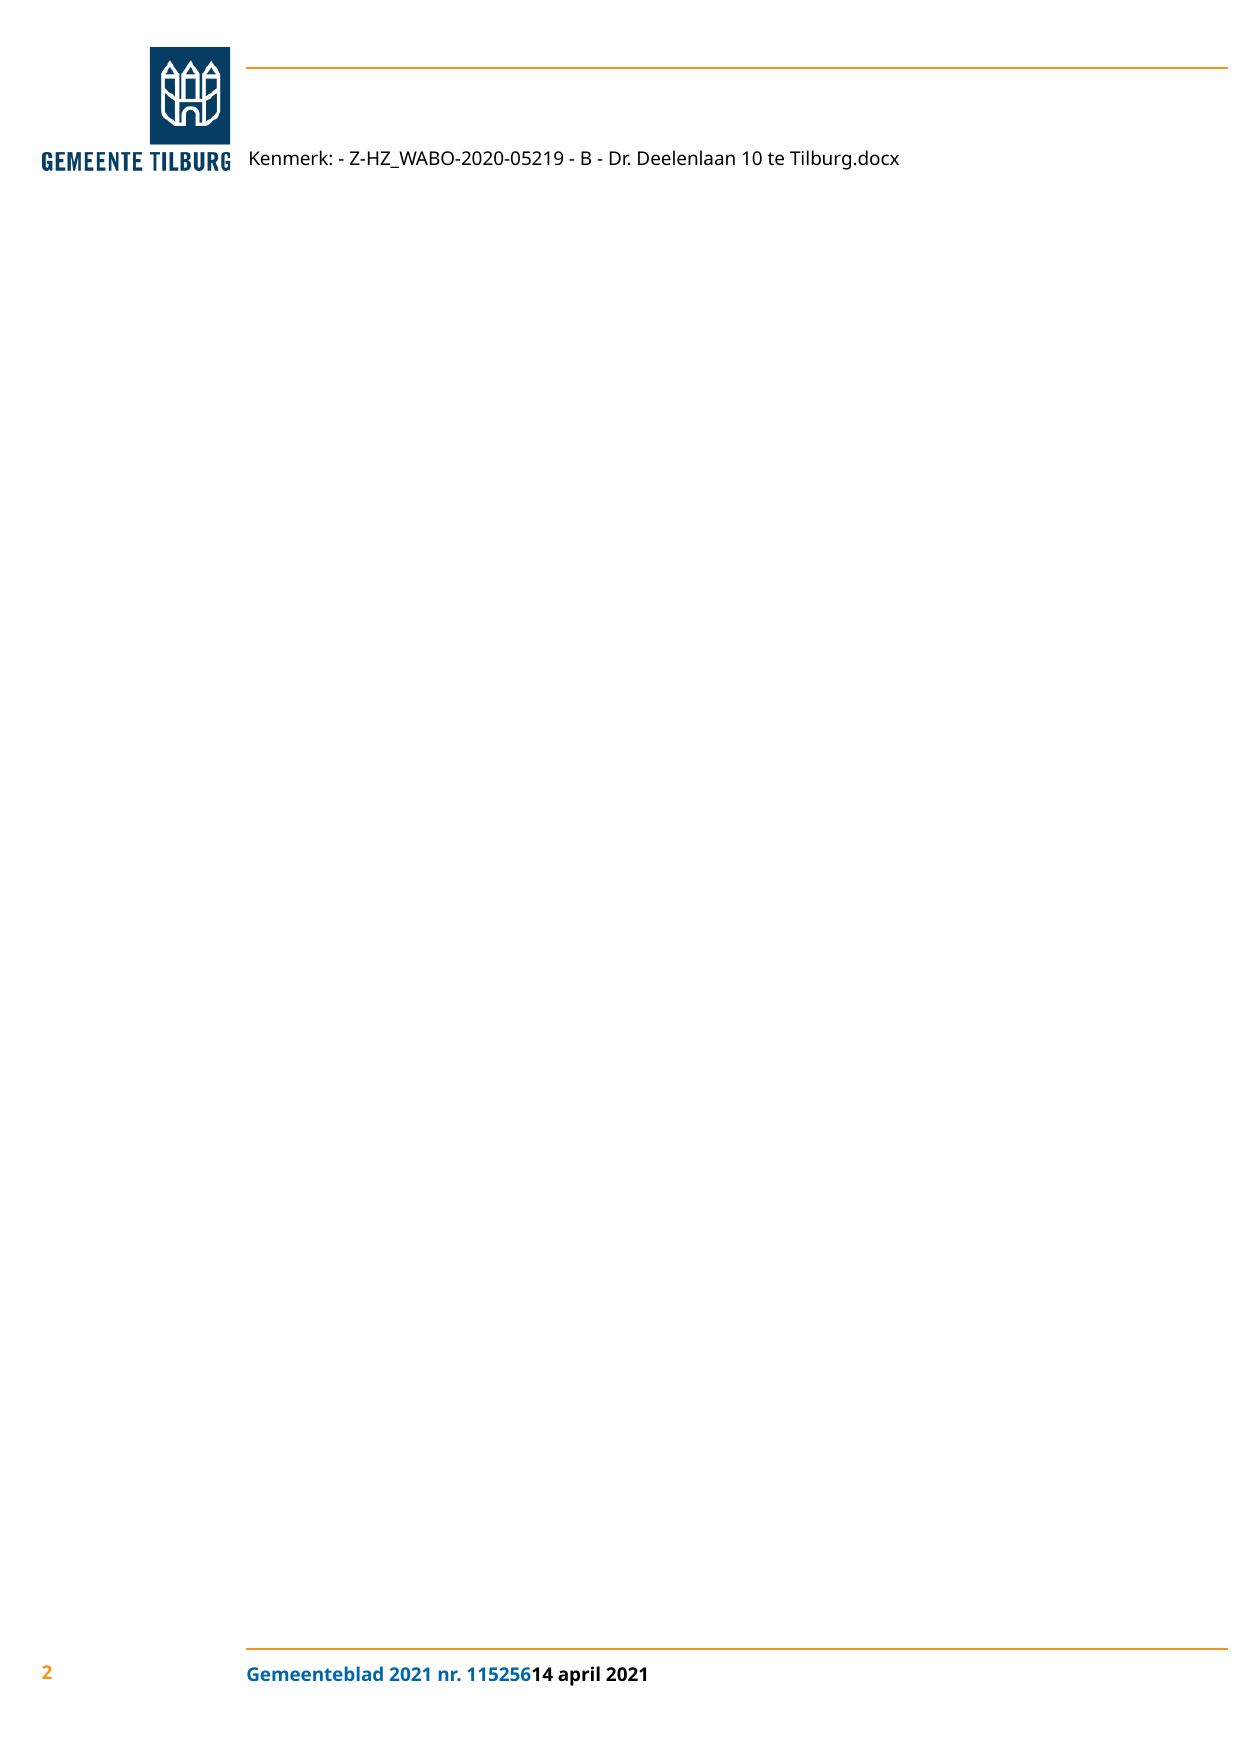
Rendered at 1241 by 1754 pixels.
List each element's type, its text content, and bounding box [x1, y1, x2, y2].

picture [41, 47, 231, 172]
text Kenmerk: - Z-HZ_WABO-2020-05219 - B - Dr. Deelenlaan 10 te Tilburg.docx [248, 145, 1152, 171]
